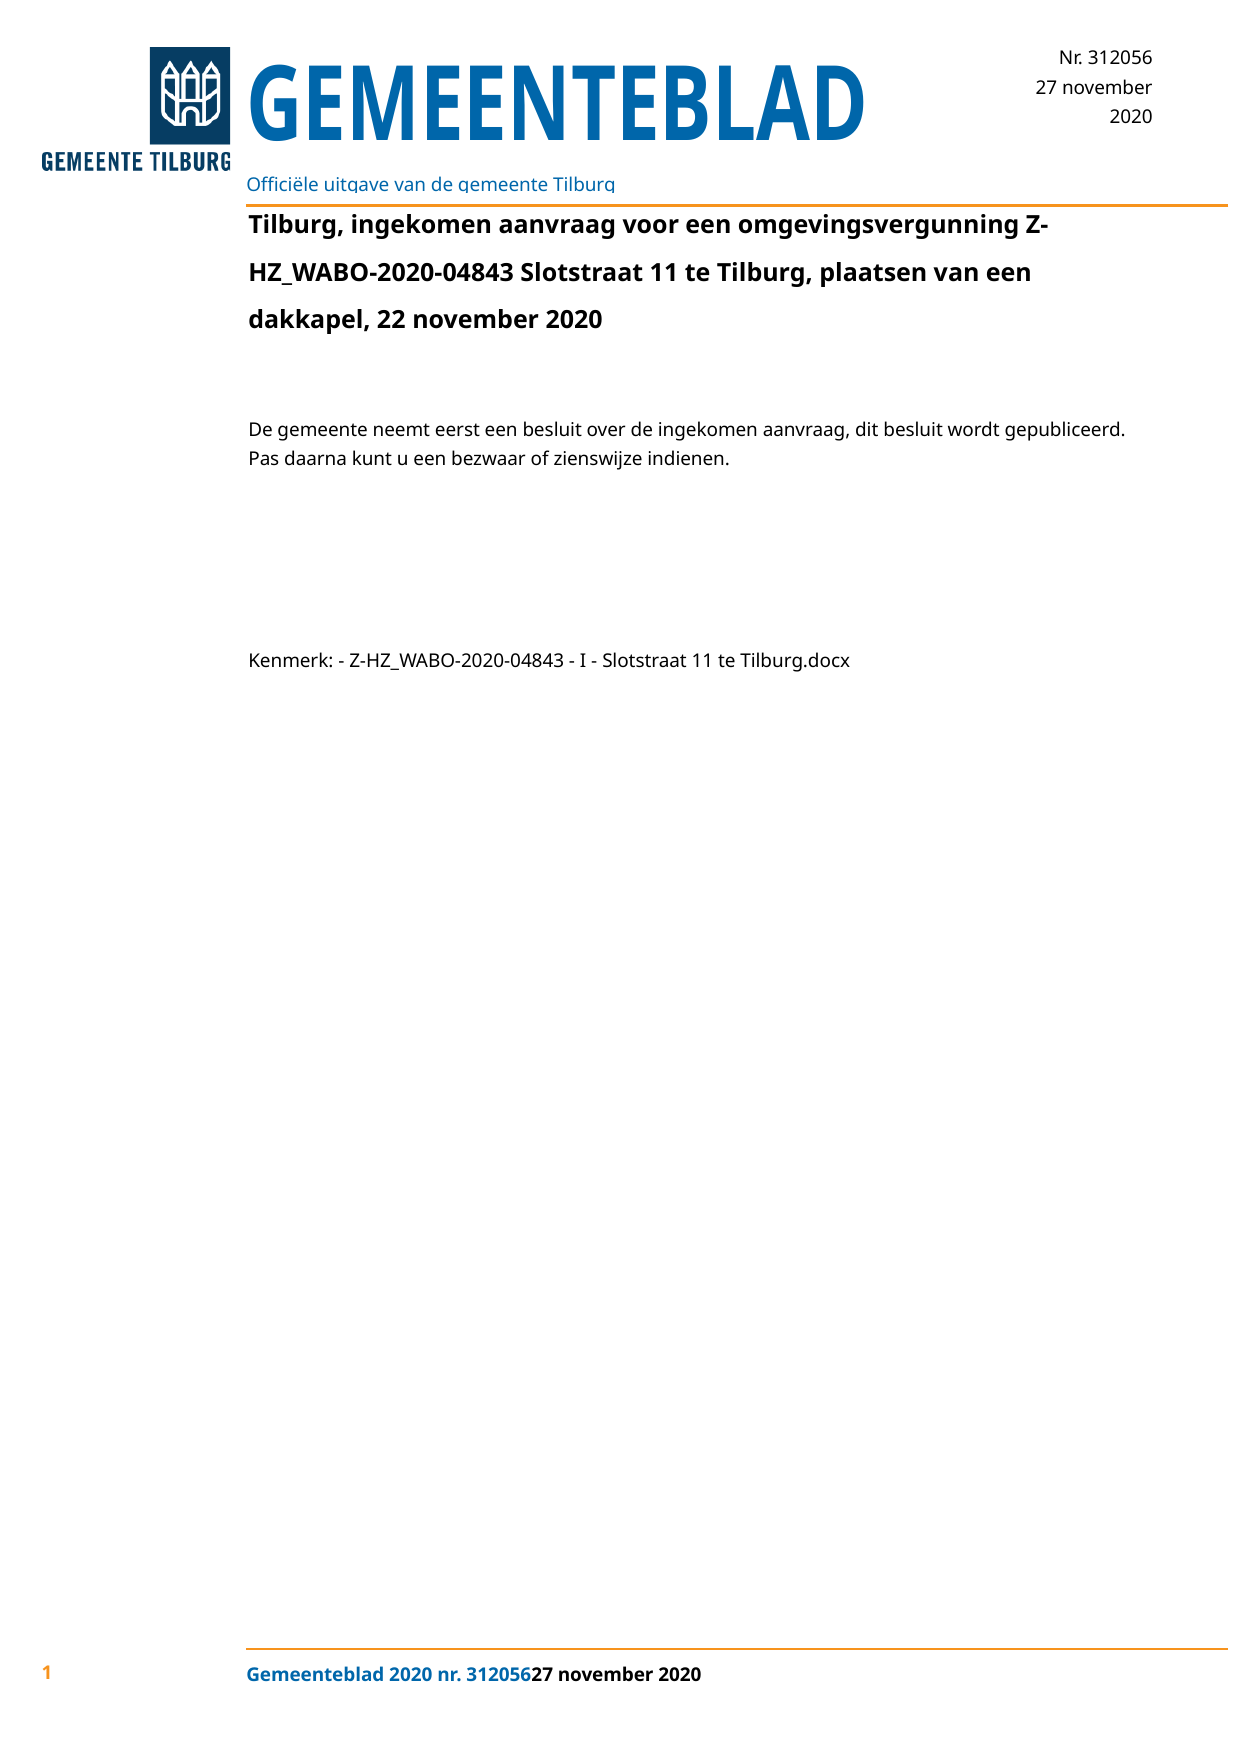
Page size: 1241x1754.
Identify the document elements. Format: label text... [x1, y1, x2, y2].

text Kenmerk: - Z-HZ_WABO-2020-04843 - I - Slotstraat 11 te Tilburg.docx [248, 647, 1152, 673]
text Tilburg, ingekomen aanvraag voor een omgevingsvergunning Z-HZ_WABO-2020-04843 Slotstraat 11 te Tilburg, plaatsen van een dakkapel, 22 november 2020 [248, 207, 1152, 336]
text De gemeente neemt eerst een besluit over de ingekomen aanvraag, dit besluit wordt gepubliceerd. Pas daarna kunt u een bezwaar of zienswijze indienen. [248, 416, 1152, 471]
picture [41, 47, 231, 172]
